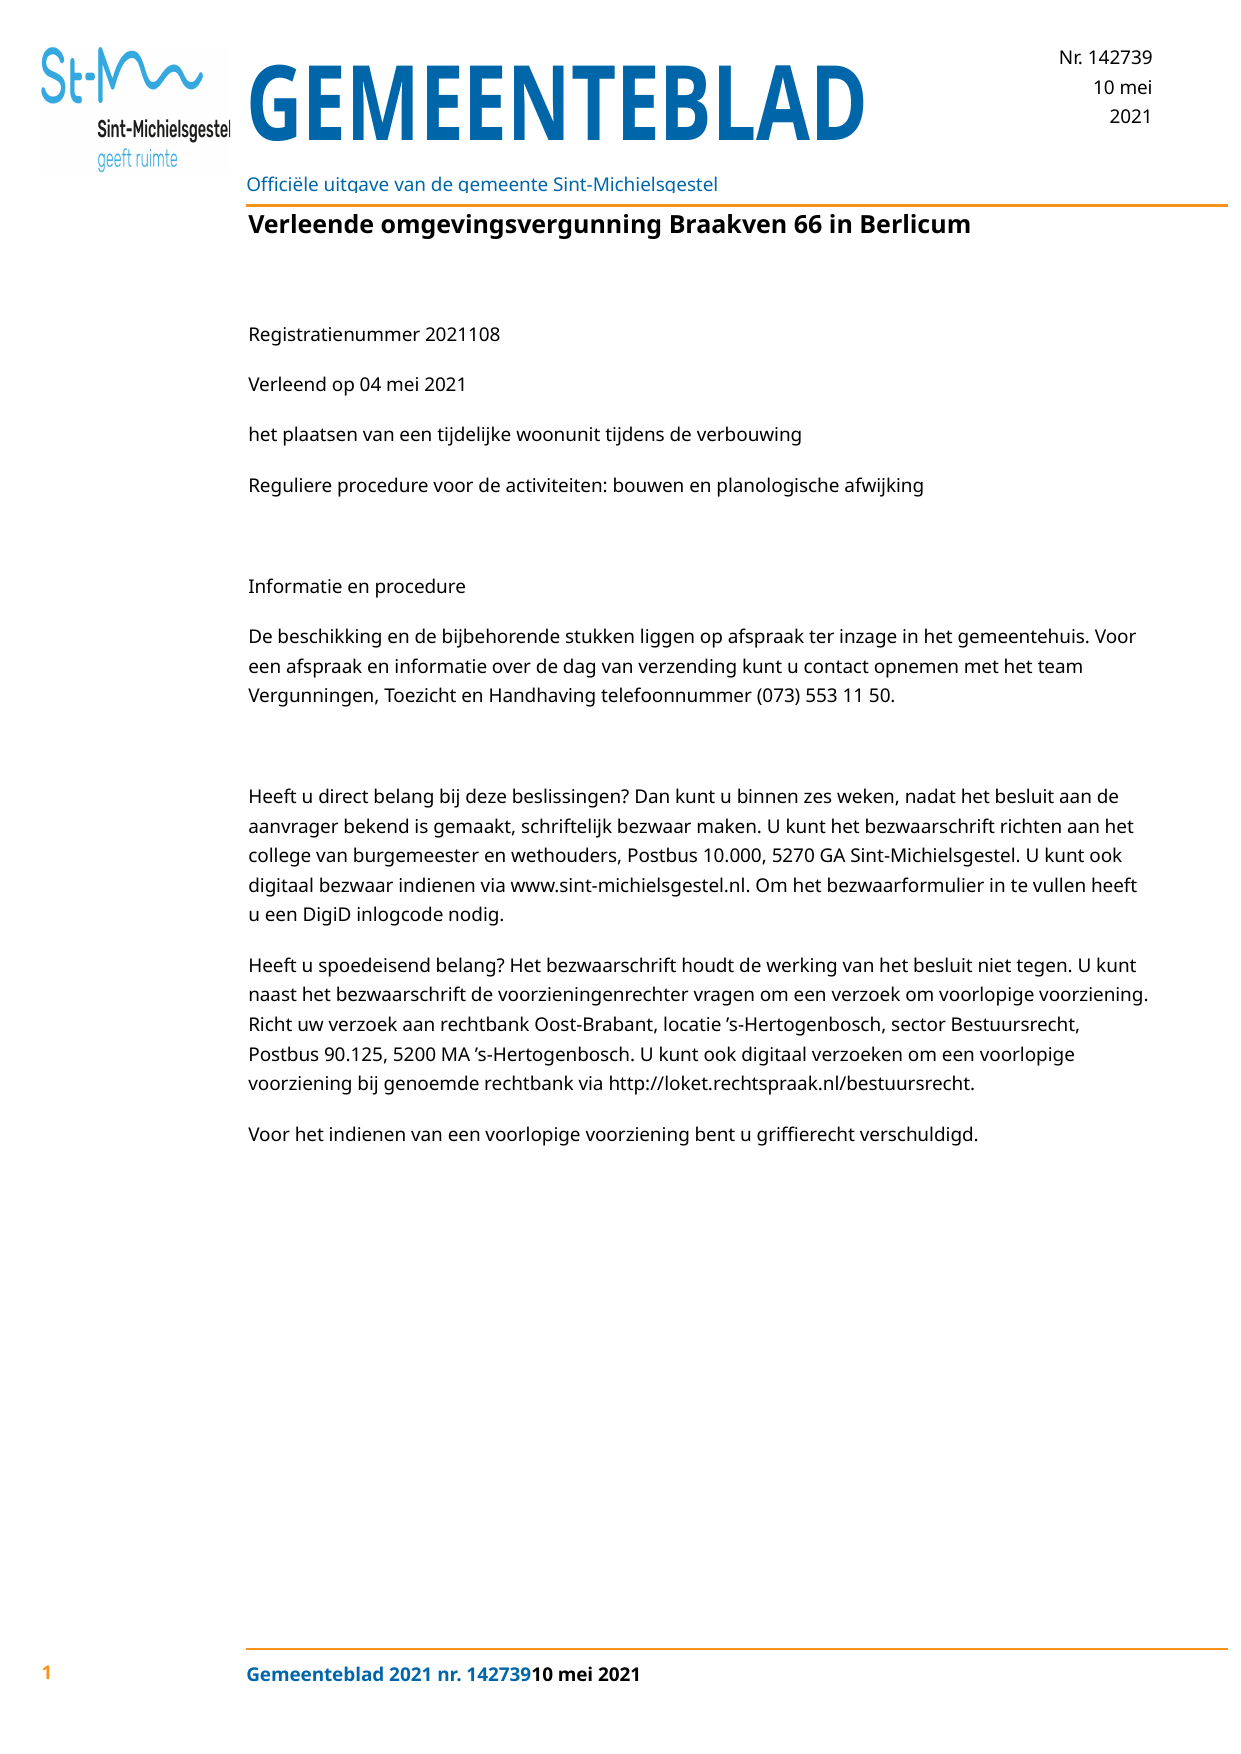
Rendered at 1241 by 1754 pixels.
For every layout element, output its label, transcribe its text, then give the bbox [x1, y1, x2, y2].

text Informatie en procedure [248, 573, 1152, 598]
text Heeft u spoedeisend belang? Het bezwaarschrift houdt de werking van het besluit niet tegen. U kunt naast het bezwaarschrift de voorzieningenrechter vragen om een verzoek om voorlopige voorziening. Richt uw verzoek aan rechtbank Oost-Brabant, locatie ’s-Hertogenbosch, sector Bestuursrecht, Postbus 90.125, 5200 MA ’s-Hertogenbosch. U kunt ook digitaal verzoeken om een voorlopige voorziening bij genoemde rechtbank via http://loket.rechtspraak.nl/bestuursrecht. [248, 952, 1152, 1096]
text Reguliere procedure voor de activiteiten: bouwen en planologische afwijking [248, 472, 1152, 498]
text het plaatsen van een tijdelijke woonunit tijdens de verbouwing [248, 422, 1152, 447]
picture [41, 47, 231, 172]
text Verleende omgevingsvergunning Braakven 66 in Berlicum [248, 207, 1152, 241]
text Voor het indienen van een voorlopige voorziening bent u griffierecht verschuldigd. [248, 1121, 1152, 1146]
text Verleend op 04 mei 2021 [248, 371, 1152, 397]
text Heeft u direct belang bij deze beslissingen? Dan kunt u binnen zes weken, nadat het besluit aan de aanvrager bekend is gemaakt, schriftelijk bezwaar maken. U kunt het bezwaarschrift richten aan het college van burgemeester en wethouders, Postbus 10.000, 5270 GA Sint-Michielsgestel. U kunt ook digitaal bezwaar indienen via www.sint-michielsgestel.nl. Om het bezwaarformulier in te vullen heeft u een DigiD inlogcode nodig. [248, 783, 1152, 927]
text De beschikking en de bijbehorende stukken liggen op afspraak ter inzage in het gemeentehuis. Voor een afspraak en informatie over de dag van verzending kunt u contact opnemen met het team Vergunningen, Toezicht en Handhaving telefoonnummer (073) 553 11 50. [248, 623, 1152, 708]
text Registratienummer 2021108 [248, 321, 1152, 346]
